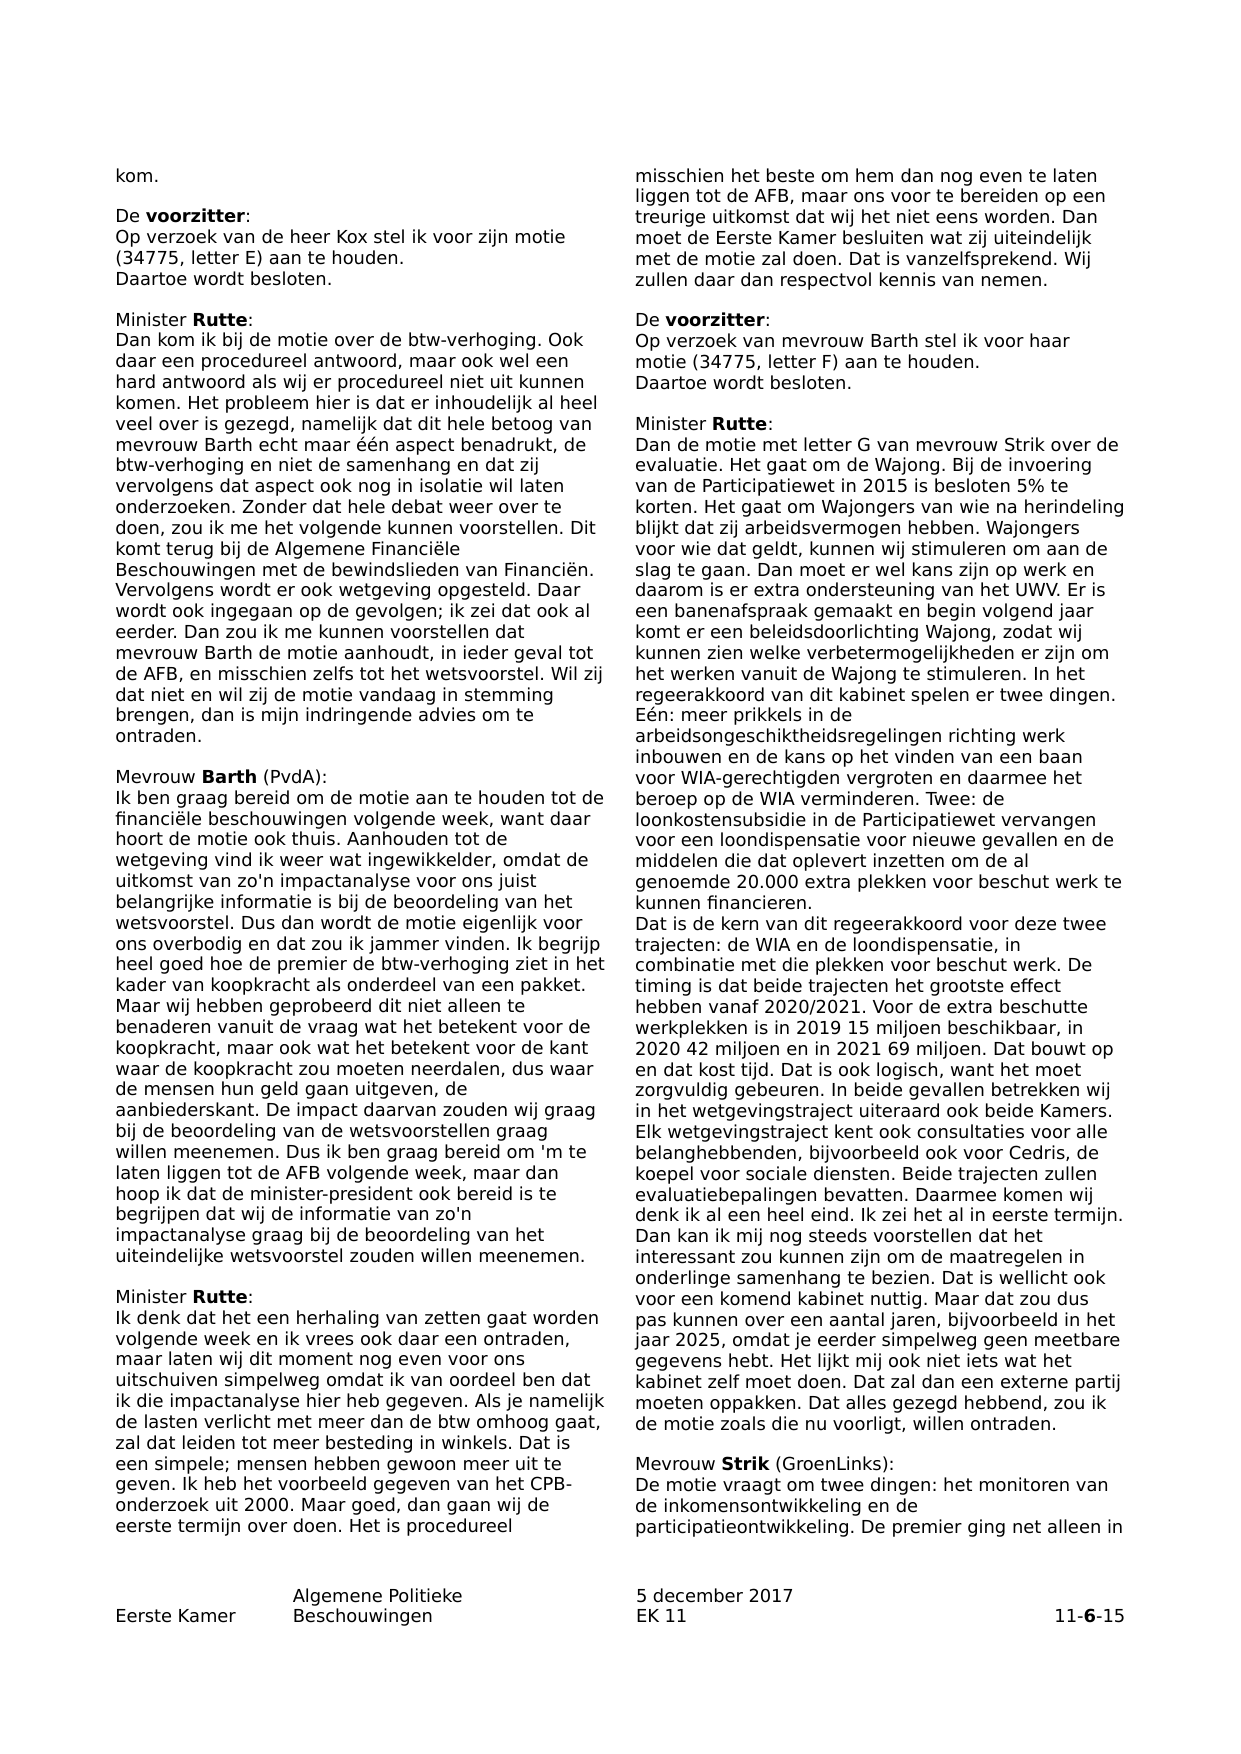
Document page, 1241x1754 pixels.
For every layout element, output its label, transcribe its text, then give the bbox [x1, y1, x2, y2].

text Op verzoek van de heer Kox stel ik voor zijn motie (34775, letter E) aan te houden. [115, 227, 605, 268]
text Dan kom ik bij de motie over de btw-verhoging. Ook daar een procedureel antwoord, maar ook wel een hard antwoord als wij er procedureel niet uit kunnen komen. Het probleem hier is dat er inhoudelijk al heel veel over is gezegd, namelijk dat dit hele betoog van mevrouw Barth echt maar één aspect benadrukt, de btw-verhoging en niet de samenhang en dat zij vervolgens dat aspect ook nog in isolatie wil laten onderzoeken. Zonder dat hele debat weer over te doen, zou ik me het volgende kunnen voorstellen. Dit komt terug bij de Algemene Financiële Beschouwingen met de bewindslieden van Financiën. Vervolgens wordt er ook wetgeving opgesteld. Daar wordt ook ingegaan op de gevolgen; ik zei dat ook al eerder. Dan zou ik me kunnen voorstellen dat mevrouw Barth de motie aanhoudt, in ieder geval tot de AFB, en misschien zelfs tot het wetsvoorstel. Wil zij dat niet en wil zij de motie vandaag in stemming brengen, dan is mijn indringende advies om te ontraden. [115, 330, 605, 747]
text De voorzitter: [115, 206, 605, 227]
text Dan de motie met letter G van mevrouw Strik over de evaluatie. Het gaat om de Wajong. Bij de invoering van de Participatiewet in 2015 is besloten 5% te korten. Het gaat om Wajongers van wie na herindeling blijkt dat zij arbeidsvermogen hebben. Wajongers voor wie dat geldt, kunnen wij stimuleren om aan de slag te gaan. Dan moet er wel kans zijn op werk en daarom is er extra ondersteuning van het UWV. Er is een banenafspraak gemaakt en begin volgend jaar komt er een beleidsdoorlichting Wajong, zodat wij kunnen zien welke verbetermogelijkheden er zijn om het werken vanuit de Wajong te stimuleren. In het regeerakkoord van dit kabinet spelen er twee dingen. Eén: meer prikkels in de arbeidsongeschiktheidsregelingen richting werk inbouwen en de kans op het vinden van een baan voor WIA-gerechtigden vergroten en daarmee het beroep op de WIA verminderen. Twee: de loonkostensubsidie in de Participatiewet vervangen voor een loondispensatie voor nieuwe gevallen en de middelen die dat oplevert inzetten om de al genoemde 20.000 extra plekken voor beschut werk te kunnen financieren. [635, 434, 1125, 913]
text misschien het beste om hem dan nog even te laten liggen tot de AFB, maar ons voor te bereiden op een treurige uitkomst dat wij het niet eens worden. Dan moet de Eerste Kamer besluiten wat zij uiteindelijk met de motie zal doen. Dat is vanzelfsprekend. Wij zullen daar dan respectvol kennis van nemen. [635, 165, 1125, 290]
text De voorzitter: [635, 310, 1125, 331]
text Mevrouw Strik (GroenLinks): [635, 1454, 1125, 1475]
text Daartoe wordt besloten. [115, 268, 605, 289]
text Minister Rutte: [115, 1287, 605, 1307]
text Dat is de kern van dit regeerakkoord voor deze twee trajecten: de WIA en de loondispensatie, in combinatie met die plekken voor beschut werk. De timing is dat beide trajecten het grootste effect hebben vanaf 2020/2021. Voor de extra beschutte werkplekken is in 2019 15 miljoen beschikbaar, in 2020 42 miljoen en in 2021 69 miljoen. Dat bouwt op en dat kost tijd. Dat is ook logisch, want het moet zorgvuldig gebeuren. In beide gevallen betrekken wij in het wetgevingstraject uiteraard ook beide Kamers. Elk wetgevingstraject kent ook consultaties voor alle belanghebbenden, bijvoorbeeld ook voor Cedris, de koepel voor sociale diensten. Beide trajecten zullen evaluatiebepalingen bevatten. Daarmee komen wij denk ik al een heel eind. Ik zei het al in eerste termijn. [635, 913, 1125, 1226]
text Op verzoek van mevrouw Barth stel ik voor haar motie (34775, letter F) aan te houden. [635, 331, 1125, 373]
text De motie vraagt om twee dingen: het monitoren van de inkomensontwikkeling en de participatieontwikkeling. De premier ging net alleen in [635, 1475, 1125, 1537]
text Ik ben graag bereid om de motie aan te houden tot de financiële beschouwingen volgende week, want daar hoort de motie ook thuis. Aanhouden tot de wetgeving vind ik weer wat ingewikkelder, omdat de uitkomst van zo'n impactanalyse voor ons juist belangrijke informatie is bij de beoordeling van het wetsvoorstel. Dus dan wordt de motie eigenlijk voor ons overbodig en dat zou ik jammer vinden. Ik begrijp heel goed hoe de premier de btw-verhoging ziet in het kader van koopkracht als onderdeel van een pakket. Maar wij hebben geprobeerd dit niet alleen te benaderen vanuit de vraag wat het betekent voor de koopkracht, maar ook wat het betekent voor de kant waar de koopkracht zou moeten neerdalen, dus waar de mensen hun geld gaan uitgeven, de aanbiederskant. De impact daarvan zouden wij graag bij de beoordeling van de wetsvoorstellen graag willen meenemen. Dus ik ben graag bereid om 'm te laten liggen tot de AFB volgende week, maar dan hoop ik dat de minister-president ook bereid is te begrijpen dat wij de informatie van zo'n impactanalyse graag bij de beoordeling van het uiteindelijke wetsvoorstel zouden willen meenemen. [115, 787, 605, 1267]
text Minister Rutte: [635, 413, 1125, 434]
text Dan kan ik mij nog steeds voorstellen dat het interessant zou kunnen zijn om de maatregelen in onderlinge samenhang te bezien. Dat is wellicht ook voor een komend kabinet nuttig. Maar dat zou dus pas kunnen over een aantal jaren, bijvoorbeeld in het jaar 2025, omdat je eerder simpelweg geen meetbare gegevens hebt. Het lijkt mij ook niet iets wat het kabinet zelf moet doen. Dat zal dan een externe partij moeten oppakken. Dat alles gezegd hebbend, zou ik de motie zoals die nu voorligt, willen ontraden. [635, 1226, 1125, 1434]
text Mevrouw Barth (PvdA): [115, 767, 605, 787]
text Daartoe wordt besloten. [635, 373, 1125, 393]
text Ik denk dat het een herhaling van zetten gaat worden volgende week en ik vrees ook daar een ontraden, maar laten wij dit moment nog even voor ons uitschuiven simpelweg omdat ik van oordeel ben dat ik die impactanalyse hier heb gegeven. Als je namelijk de lasten verlicht met meer dan de btw omhoog gaat, zal dat leiden tot meer besteding in winkels. Dat is een simpele; mensen hebben gewoon meer uit te geven. Ik heb het voorbeeld gegeven van het CPB-onderzoek uit 2000. Maar goed, dan gaan wij de eerste termijn over doen. Het is procedureel [115, 1307, 605, 1537]
text Minister Rutte: [115, 309, 605, 330]
text kom. [115, 165, 605, 186]
